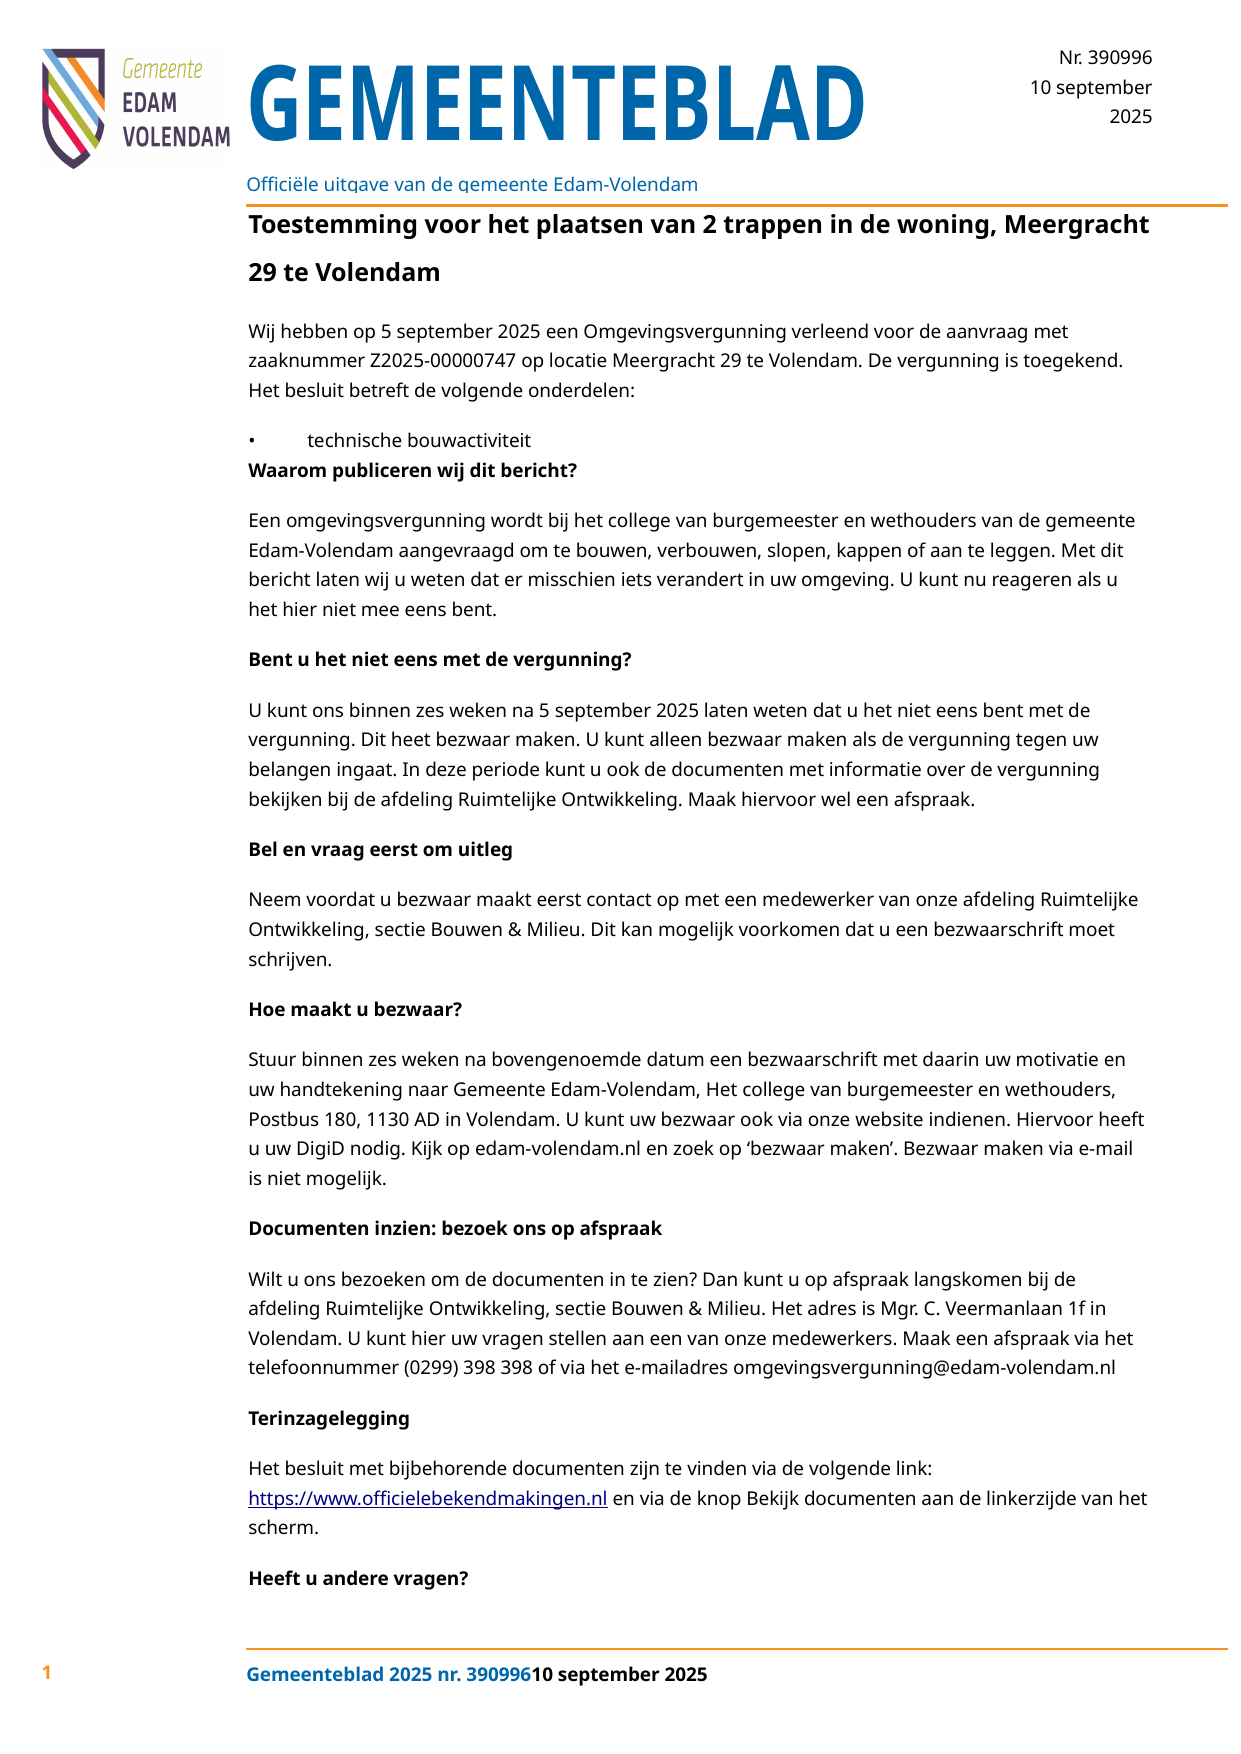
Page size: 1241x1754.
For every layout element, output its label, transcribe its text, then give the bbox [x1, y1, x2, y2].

text U kunt ons binnen zes weken na 5 september 2025 laten weten dat u het niet eens bent met de vergunning. Dit heet bezwaar maken. U kunt alleen bezwaar maken als de vergunning tegen uw belangen ingaat. In deze periode kunt u ook de documenten met informatie over de vergunning bekijken bij de afdeling Ruimtelijke Ontwikkeling. Maak hiervoor wel een afspraak. [248, 697, 1152, 812]
text Documenten inzien: bezoek ons op afspraak [248, 1215, 1152, 1241]
text Bel en vraag eerst om uitleg [248, 836, 1152, 862]
text Een omgevingsvergunning wordt bij het college van burgemeester en wethouders van de gemeente Edam-Volendam aangevraagd om te bouwen, verbouwen, slopen, kappen of aan te leggen. Met dit bericht laten wij u weten dat er misschien iets verandert in uw omgeving. U kunt nu reageren als u het hier niet mee eens bent. [248, 507, 1152, 622]
text Bent u het niet eens met de vergunning? [248, 647, 1152, 672]
text Hoe maakt u bezwaar? [248, 996, 1152, 1022]
list technische bouwactiviteit [248, 427, 1152, 453]
text Stuur binnen zes weken na bovengenoemde datum een bezwaarschrift met daarin uw motivatie en uw handtekening naar Gemeente Edam-Volendam, Het college van burgemeester en wethouders, Postbus 180, 1130 AD in Volendam. U kunt uw bezwaar ook via onze website indienen. Hiervoor heeft u uw DigiD nodig. Kijk op edam-volendam.nl en zoek op ‘bezwaar maken’. Bezwaar maken via e-mail is niet mogelijk. [248, 1047, 1152, 1191]
text Wilt u ons bezoeken om de documenten in te zien? Dan kunt u op afspraak langskomen bij de afdeling Ruimtelijke Ontwikkeling, sectie Bouwen & Milieu. Het adres is Mgr. C. Veermanlaan 1f in Volendam. U kunt hier uw vragen stellen aan een van onze medewerkers. Maak een afspraak via het telefoonnummer (0299) 398 398 of via het e-mailadres omgevingsvergunning@edam-volendam.nl [248, 1266, 1152, 1380]
text Neem voordat u bezwaar maakt eerst contact op met een medewerker van onze afdeling Ruimtelijke Ontwikkeling, sectie Bouwen & Milieu. Dit kan mogelijk voorkomen dat u een bezwaarschrift moet schrijven. [248, 887, 1152, 972]
text Wij hebben op 5 september 2025 een Omgevingsvergunning verleend voor de aanvraag met zaaknummer Z2025-00000747 op locatie Meergracht 29 te Volendam. De vergunning is toegekend. Het besluit betreft de volgende onderdelen: [248, 318, 1152, 403]
text Heeft u andere vragen? [248, 1565, 1152, 1591]
text Terinzagelegging [248, 1405, 1152, 1431]
text Toestemming voor het plaatsen van 2 trappen in de woning, Meergracht 29 te Volendam [248, 207, 1152, 288]
picture [41, 47, 231, 172]
text Het besluit met bijbehorende documenten zijn te vinden via de volgende link: https://www.officielebekendmakingen.nl en via de knop Bekijk documenten aan de linkerzijde van het scherm. [248, 1455, 1152, 1540]
text Waarom publiceren wij dit bericht? [248, 457, 1152, 483]
